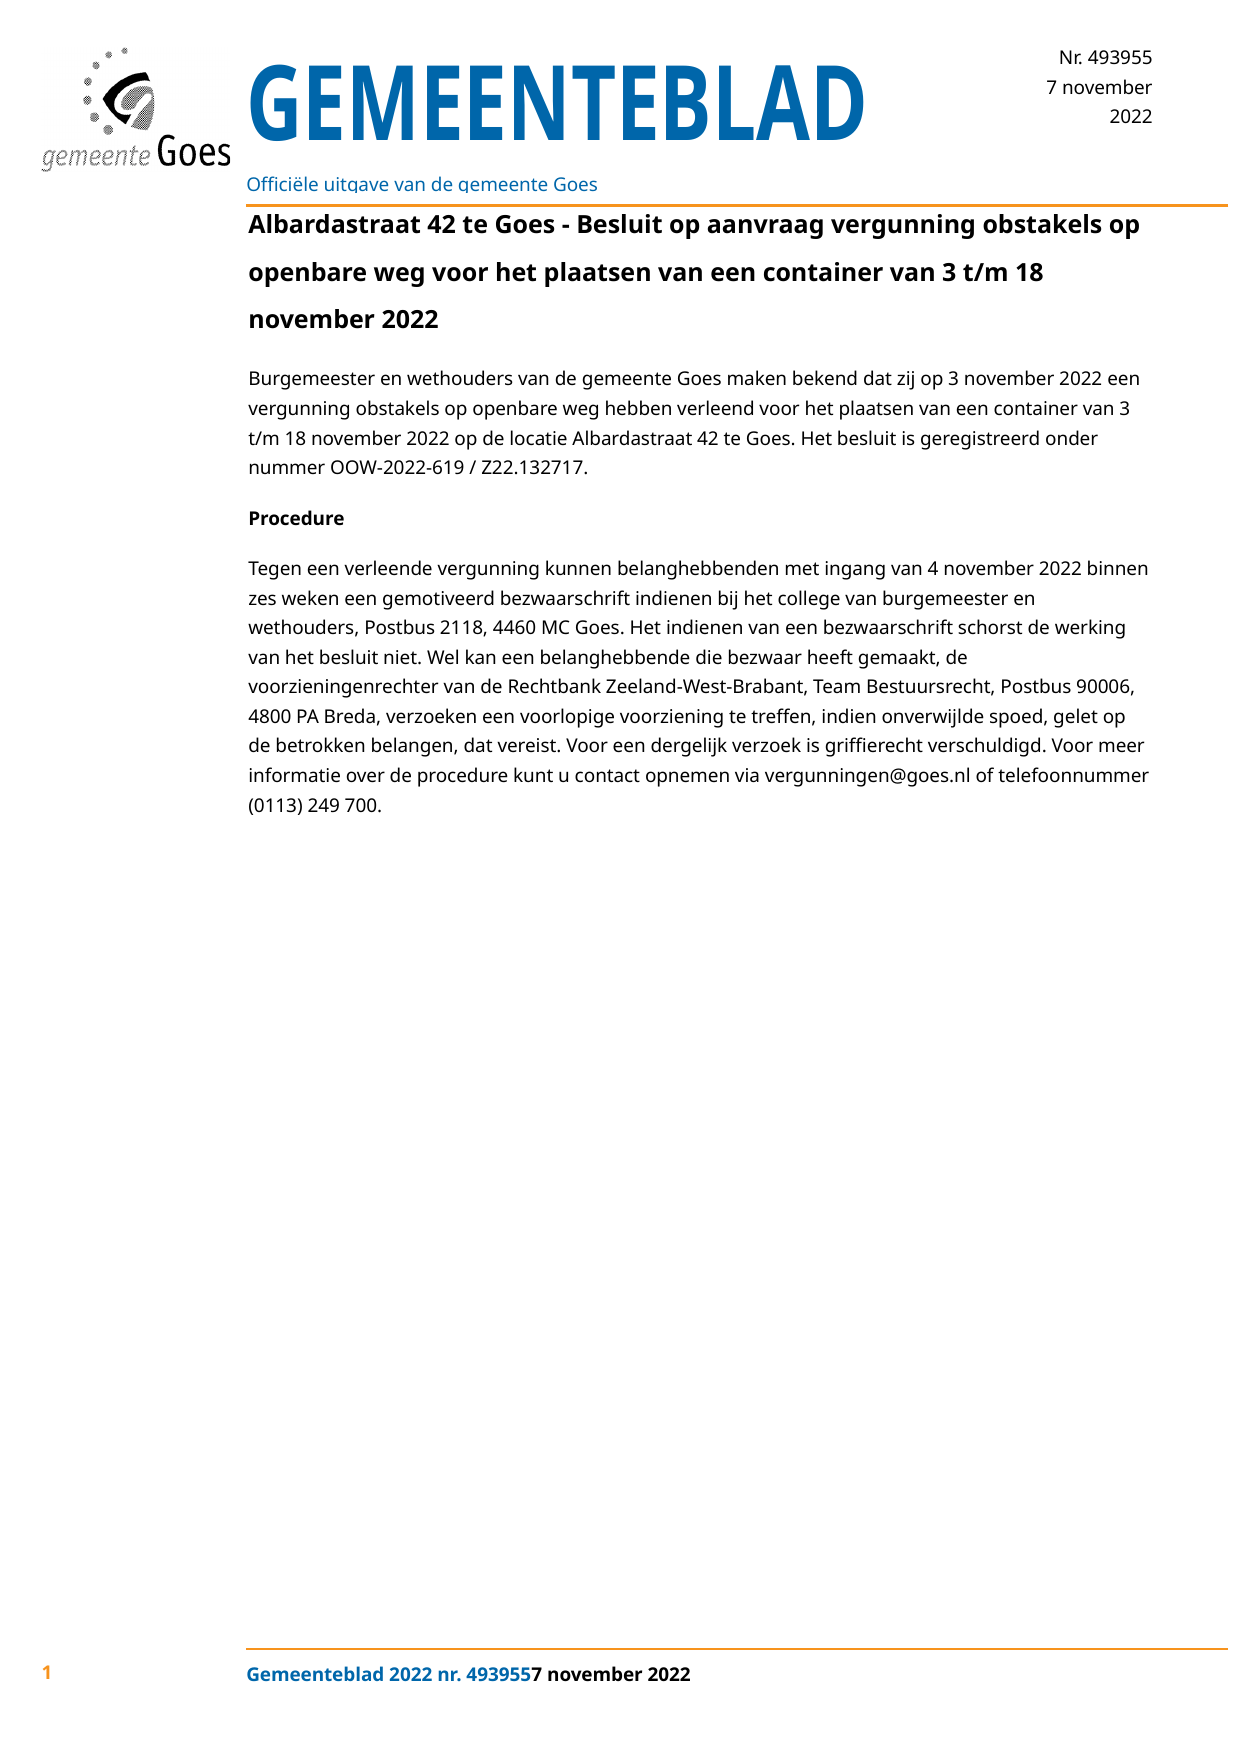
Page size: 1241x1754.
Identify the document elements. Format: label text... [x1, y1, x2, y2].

text Burgemeester en wethouders van de gemeente Goes maken bekend dat zij op 3 november 2022 een vergunning obstakels op openbare weg hebben verleend voor het plaatsen van een container van 3 t/m 18 november 2022 op de locatie Albardastraat 42 te Goes. Het besluit is geregistreerd onder nummer OOW-2022-619 / Z22.132717. [248, 366, 1152, 480]
text Albardastraat 42 te Goes - Besluit op aanvraag vergunning obstakels op openbare weg voor het plaatsen van een container van 3 t/m 18 november 2022 [248, 207, 1152, 336]
text Procedure [248, 505, 1152, 530]
picture [41, 47, 231, 172]
text Tegen een verleende vergunning kunnen belanghebbenden met ingang van 4 november 2022 binnen zes weken een gemotiveerd bezwaarschrift indienen bij het college van burgemeester en wethouders, Postbus 2118, 4460 MC Goes. Het indienen van een bezwaarschrift schorst de werking van het besluit niet. Wel kan een belanghebbende die bezwaar heeft gemaakt, de voorzieningenrechter van de Rechtbank Zeeland-West-Brabant, Team Bestuursrecht, Postbus 90006, 4800 PA Breda, verzoeken een voorlopige voorziening te treffen, indien onverwijlde spoed, gelet op de betrokken belangen, dat vereist. Voor een dergelijk verzoek is griffierecht verschuldigd. Voor meer informatie over de procedure kunt u contact opnemen via vergunningen@goes.nl of telefoonnummer (0113) 249 700. [248, 555, 1152, 817]
